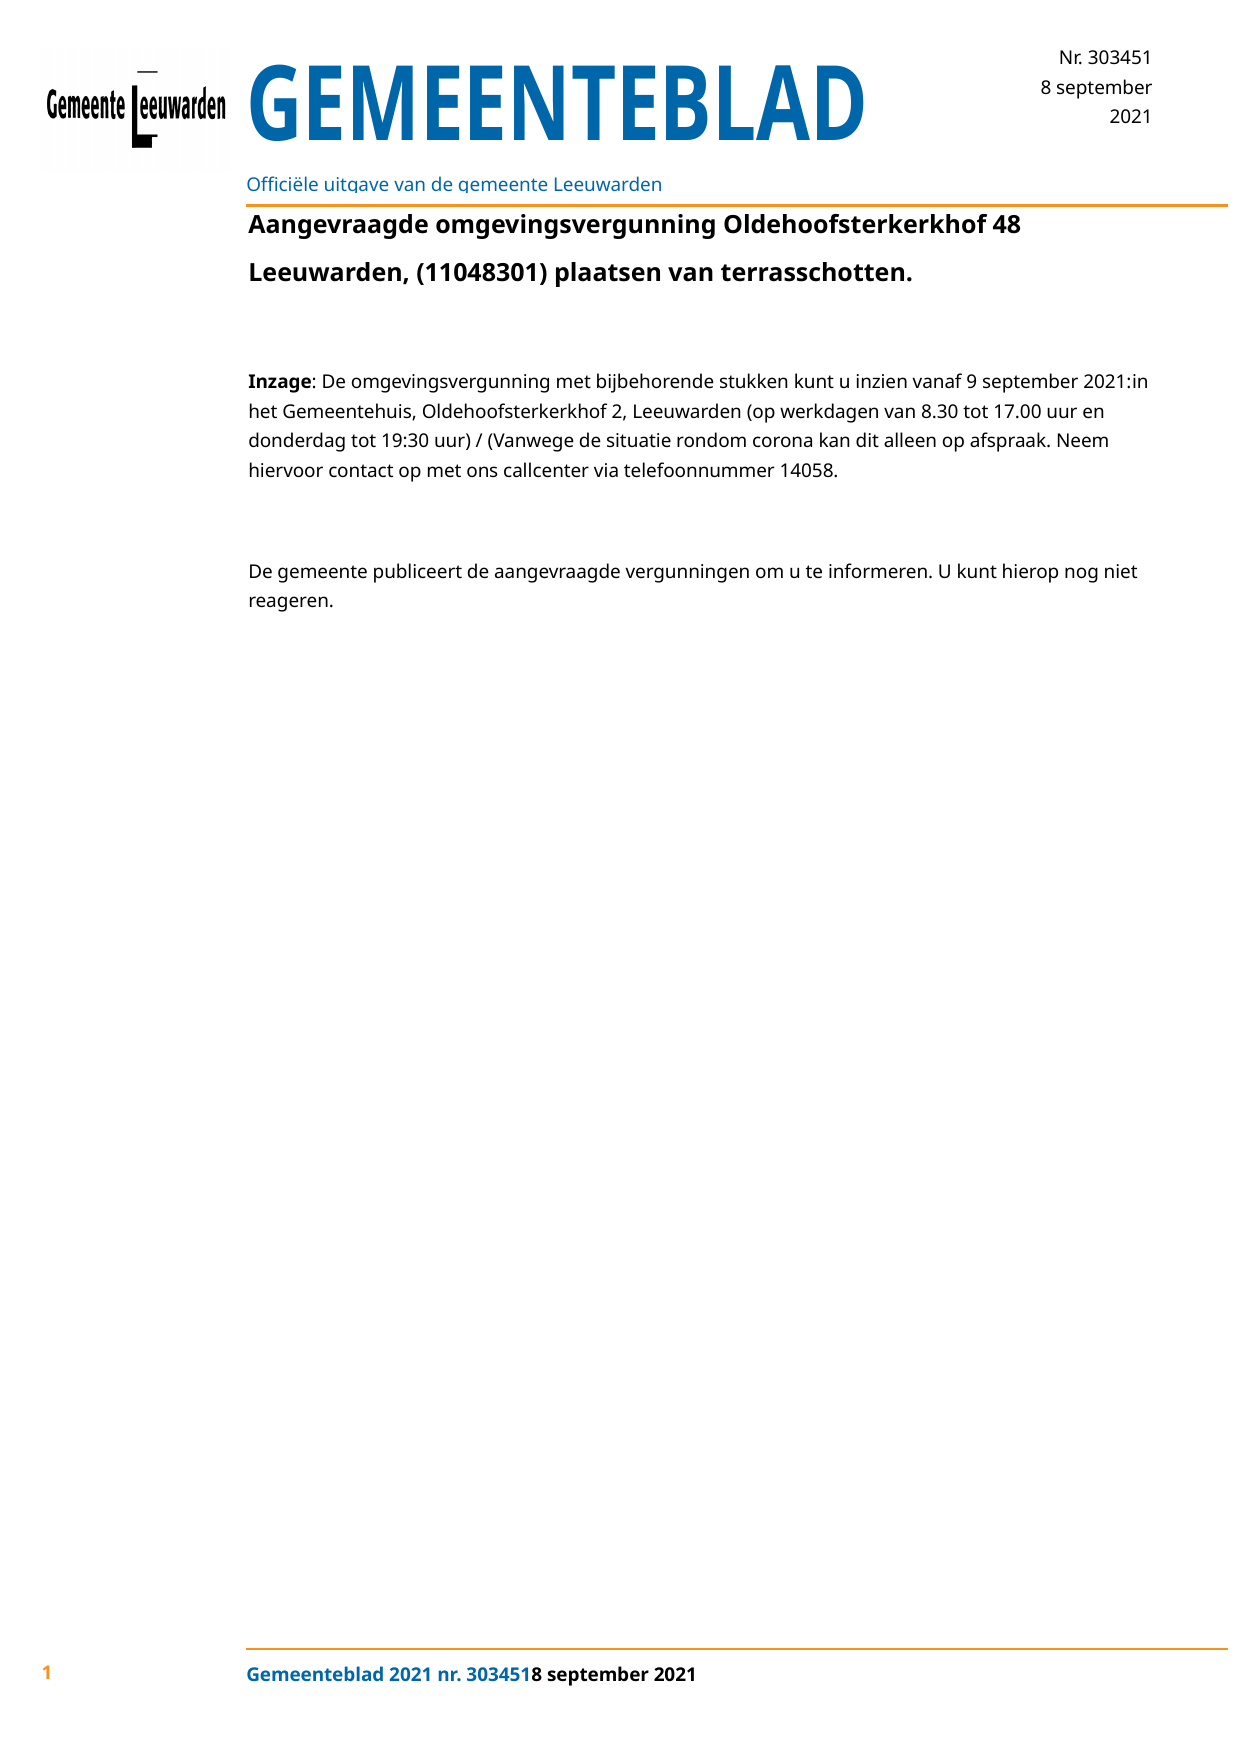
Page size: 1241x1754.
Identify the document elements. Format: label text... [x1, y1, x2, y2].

text Inzage: De omgevingsvergunning met bijbehorende stukken kunt u inzien vanaf 9 september 2021:in het Gemeentehuis, Oldehoofsterkerkhof 2, Leeuwarden (op werkdagen van 8.30 tot 17.00 uur en donderdag tot 19:30 uur) / (Vanwege de situatie rondom corona kan dit alleen op afspraak. Neem hiervoor contact op met ons callcenter via telefoonnummer 14058. [248, 368, 1152, 483]
picture [41, 47, 231, 172]
text Aangevraagde omgevingsvergunning Oldehoofsterkerkhof 48 Leeuwarden, (11048301) plaatsen van terrasschotten. [248, 207, 1152, 288]
text De gemeente publiceert de aangevraagde vergunningen om u te informeren. U kunt hierop nog niet reageren. [248, 558, 1152, 613]
